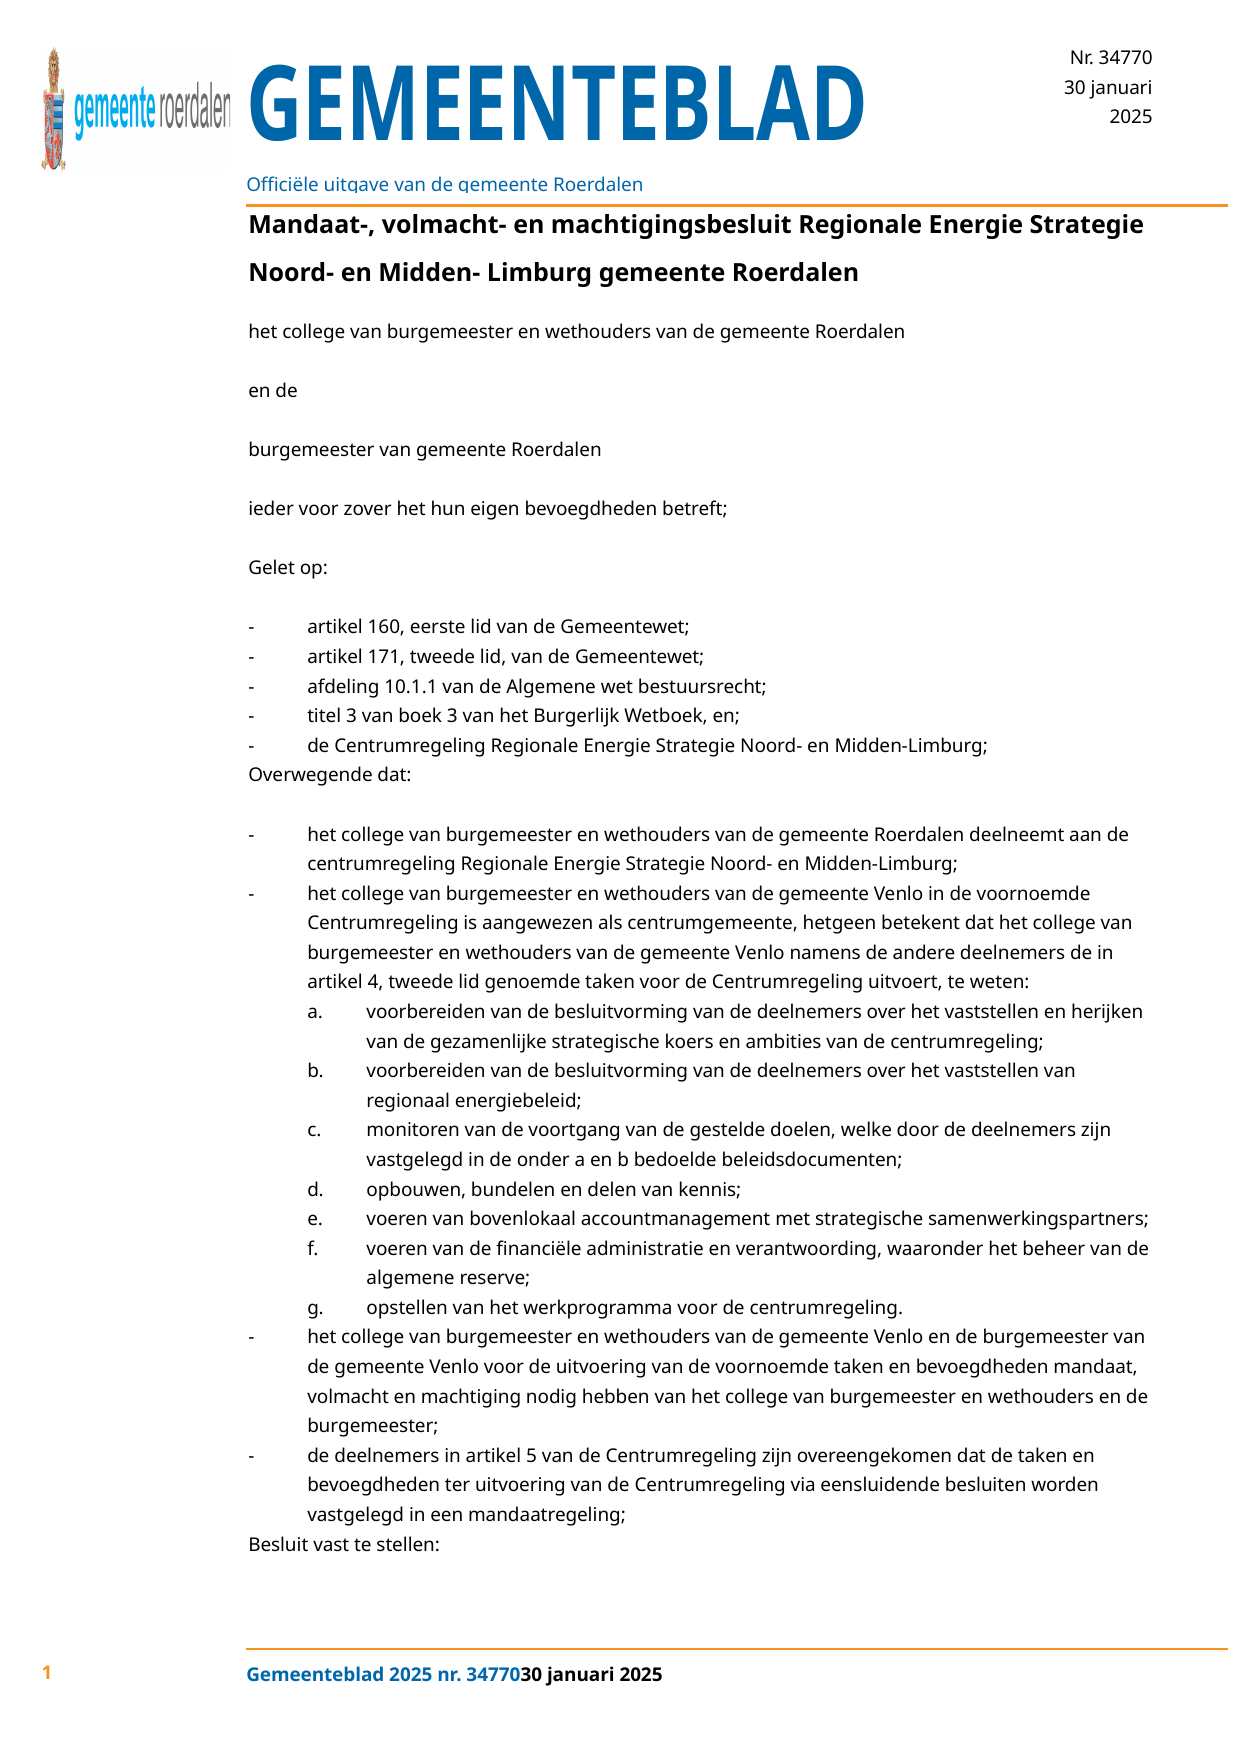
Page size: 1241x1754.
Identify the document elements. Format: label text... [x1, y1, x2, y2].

picture [41, 47, 231, 172]
text en de [248, 377, 1152, 403]
list artikel 160, eerste lid van de Gemeentewet; [248, 614, 1152, 639]
list het college van burgemeester en wethouders van de gemeente Roerdalen deelneemt aan de centrumregeling Regionale Energie Strategie Noord- en Midden-Limburg; [248, 821, 1152, 876]
list de Centrumregeling Regionale Energie Strategie Noord- en Midden-Limburg; [248, 732, 1152, 758]
list artikel 171, tweede lid, van de Gemeentewet; [248, 643, 1152, 669]
text Overwegende dat: [248, 762, 1152, 787]
list voeren van bovenlokaal accountmanagement met strategische samenwerkingspartners; [307, 1205, 1152, 1231]
text Besluit vast te stellen: [248, 1531, 1152, 1557]
list voorbereiden van de besluitvorming van de deelnemers over het vaststellen van regionaal energiebeleid; [307, 1057, 1152, 1113]
list het college van burgemeester en wethouders van de gemeente Venlo en de burgemeester van de gemeente Venlo voor de uitvoering van de voornoemde taken en bevoegdheden mandaat, volmacht en machtiging nodig hebben van het college van burgemeester en wethouders en de burgemeester; [248, 1324, 1152, 1438]
list opstellen van het werkprogramma voor de centrumregeling. [307, 1294, 1152, 1320]
text burgemeester van gemeente Roerdalen [248, 436, 1152, 462]
list het college van burgemeester en wethouders van de gemeente Venlo in de voornoemde Centrumregeling is aangewezen als centrumgemeente, hetgeen betekent dat het college van burgemeester en wethouders van de gemeente Venlo namens de andere deelnemers de in artikel 4, tweede lid genoemde taken voor de Centrumregeling uitvoert, te weten: [248, 880, 1152, 994]
list opbouwen, bundelen en delen van kennis; [307, 1176, 1152, 1202]
text het college van burgemeester en wethouders van de gemeente Roerdalen [248, 318, 1152, 344]
list voeren van de financiële administratie en verantwoording, waaronder het beheer van de algemene reserve; [307, 1235, 1152, 1290]
list de deelnemers in artikel 5 van de Centrumregeling zijn overeengekomen dat de taken en bevoegdheden ter uitvoering van de Centrumregeling via eensluidende besluiten worden vastgelegd in een mandaatregeling; [248, 1442, 1152, 1527]
list voorbereiden van de besluitvorming van de deelnemers over het vaststellen en herijken van de gezamenlijke strategische koers en ambities van de centrumregeling; [307, 998, 1152, 1054]
list monitoren van de voortgang van de gestelde doelen, welke door de deelnemers zijn vastgelegd in de onder a en b bedoelde beleidsdocumenten; [307, 1117, 1152, 1172]
text Gelet op: [248, 554, 1152, 580]
list titel 3 van boek 3 van het Burgerlijk Wetboek, en; [248, 702, 1152, 728]
list afdeling 10.1.1 van de Algemene wet bestuursrecht; [248, 673, 1152, 699]
text Mandaat-, volmacht- en machtigingsbesluit Regionale Energie Strategie Noord- en Midden- Limburg gemeente Roerdalen [248, 207, 1152, 288]
text ieder voor zover het hun eigen bevoegdheden betreft; [248, 495, 1152, 521]
